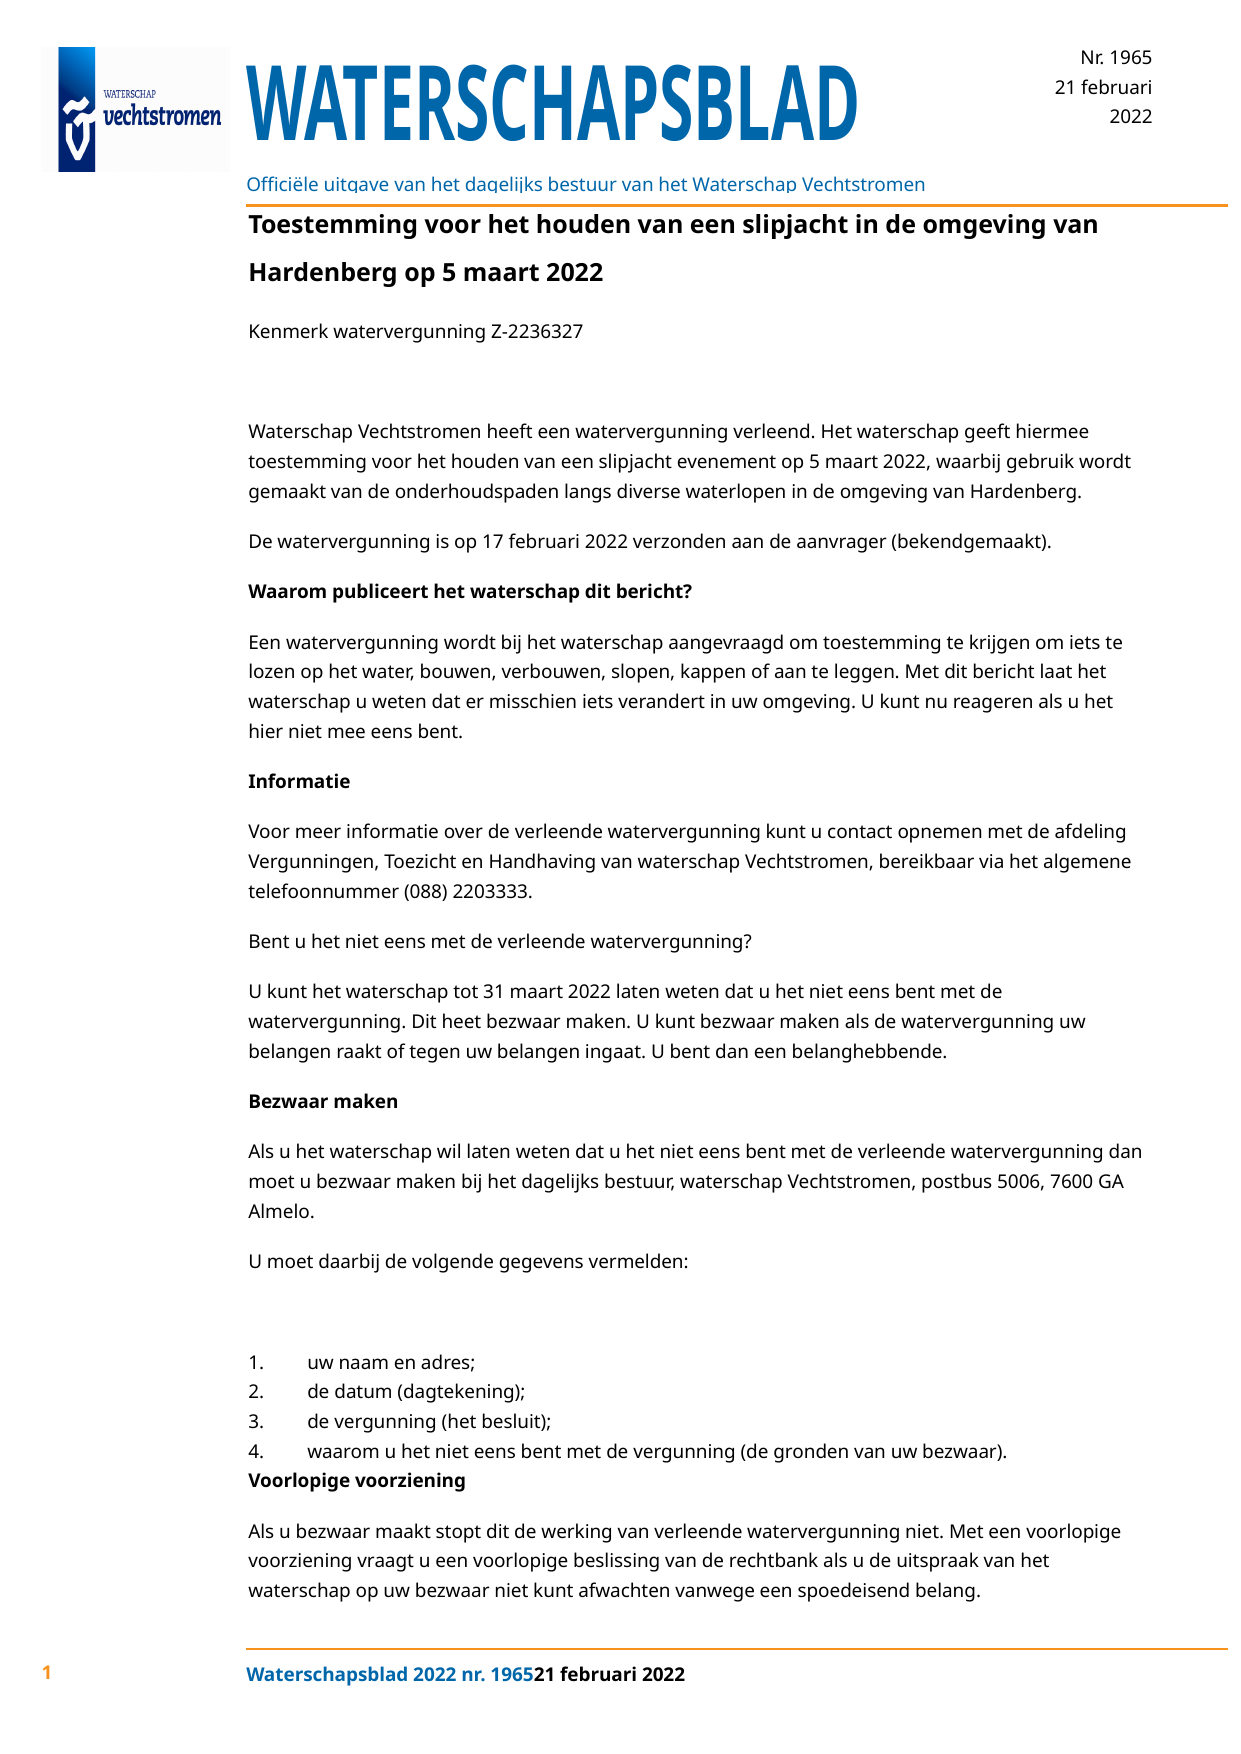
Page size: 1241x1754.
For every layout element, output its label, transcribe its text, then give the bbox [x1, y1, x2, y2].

list uw naam en adres; [248, 1349, 1152, 1375]
text U kunt het waterschap tot 31 maart 2022 laten weten dat u het niet eens bent met de watervergunning. Dit heet bezwaar maken. U kunt bezwaar maken als de watervergunning uw belangen raakt of tegen uw belangen ingaat. U bent dan een belanghebbende. [248, 979, 1152, 1064]
text Bezwaar maken [248, 1088, 1152, 1114]
list de vergunning (het besluit); [248, 1408, 1152, 1434]
text Als u bezwaar maakt stopt dit de werking van verleende watervergunning niet. Met een voorlopige voorziening vraagt u een voorlopige beslissing van de rechtbank als u de uitspraak van het waterschap op uw bezwaar niet kunt afwachten vanwege een spoedeisend belang. [248, 1518, 1152, 1603]
text De watervergunning is op 17 februari 2022 verzonden aan de aanvrager (bekendgemaakt). [248, 528, 1152, 554]
text Waarom publiceert het waterschap dit bericht? [248, 579, 1152, 604]
text Waterschap Vechtstromen heeft een watervergunning verleend. Het waterschap geeft hiermee toestemming voor het houden van een slipjacht evenement op 5 maart 2022, waarbij gebruik wordt gemaakt van de onderhoudspaden langs diverse waterlopen in de omgeving van Hardenberg. [248, 419, 1152, 504]
text Informatie [248, 768, 1152, 794]
list waarom u het niet eens bent met de vergunning (de gronden van uw bezwaar). [248, 1438, 1152, 1464]
text Kenmerk watervergunning Z-2236327 [248, 318, 1152, 344]
list de datum (dagtekening); [248, 1379, 1152, 1404]
text Een watervergunning wordt bij het waterschap aangevraagd om toestemming te krijgen om iets te lozen op het water, bouwen, verbouwen, slopen, kappen of aan te leggen. Met dit bericht laat het waterschap u weten dat er misschien iets verandert in uw omgeving. U kunt nu reageren als u het hier niet mee eens bent. [248, 629, 1152, 744]
text Bent u het niet eens met de verleende watervergunning? [248, 928, 1152, 954]
text Voorlopige voorziening [248, 1467, 1152, 1493]
text Toestemming voor het houden van een slipjacht in de omgeving van Hardenberg op 5 maart 2022 [248, 207, 1152, 288]
text Voor meer informatie over de verleende watervergunning kunt u contact opnemen met de afdeling Vergunningen, Toezicht en Handhaving van waterschap Vechtstromen, bereikbaar via het algemene telefoonnummer (088) 2203333. [248, 819, 1152, 904]
text U moet daarbij de volgende gegevens vermelden: [248, 1248, 1152, 1274]
picture [41, 47, 231, 172]
text Als u het waterschap wil laten weten dat u het niet eens bent met de verleende watervergunning dan moet u bezwaar maken bij het dagelijks bestuur, waterschap Vechtstromen, postbus 5006, 7600 GA Almelo. [248, 1139, 1152, 1224]
